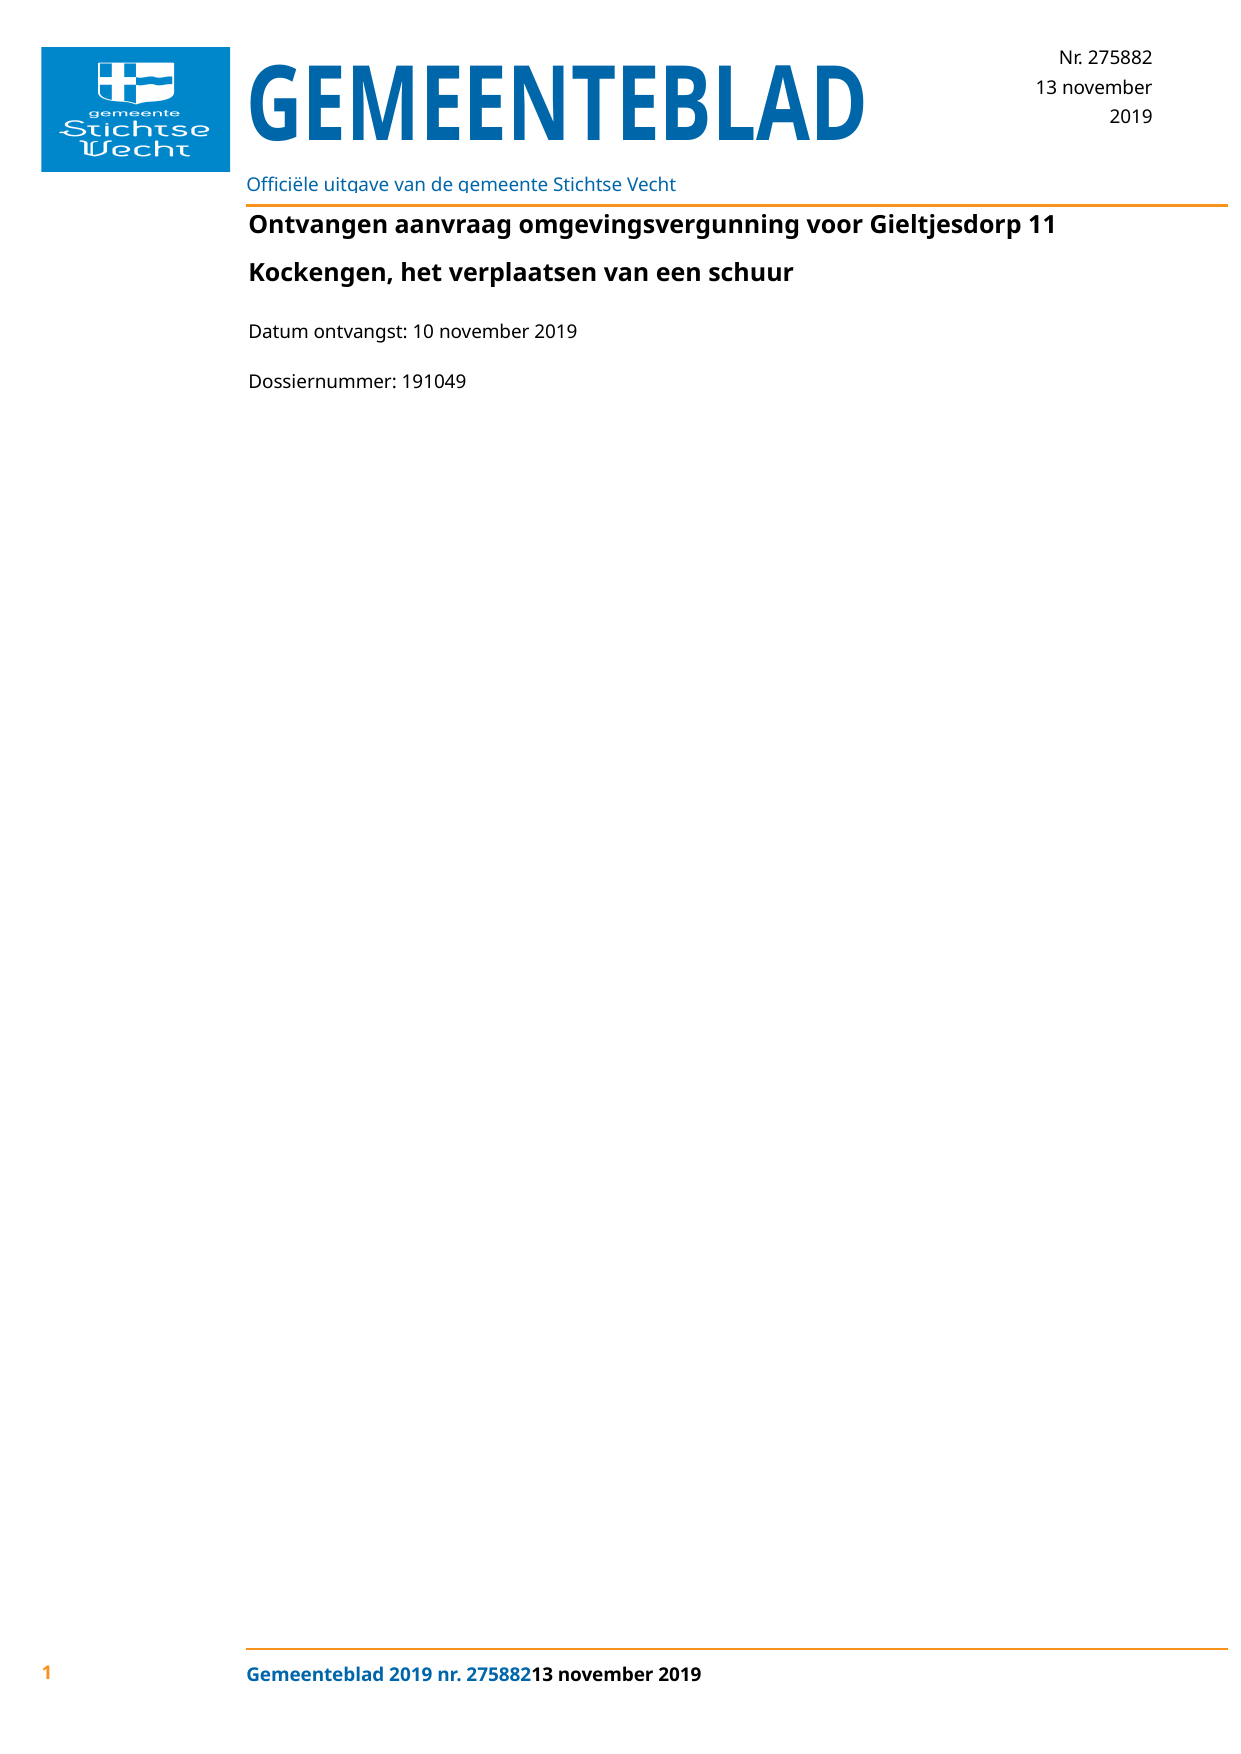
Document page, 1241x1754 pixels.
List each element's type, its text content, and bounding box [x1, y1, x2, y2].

text Dossiernummer: 191049 [248, 368, 1152, 394]
text Datum ontvangst: 10 november 2019 [248, 318, 1152, 344]
text Ontvangen aanvraag omgevingsvergunning voor Gieltjesdorp 11 Kockengen, het verplaatsen van een schuur [248, 207, 1152, 288]
picture [99, 63, 135, 101]
picture [137, 63, 174, 103]
